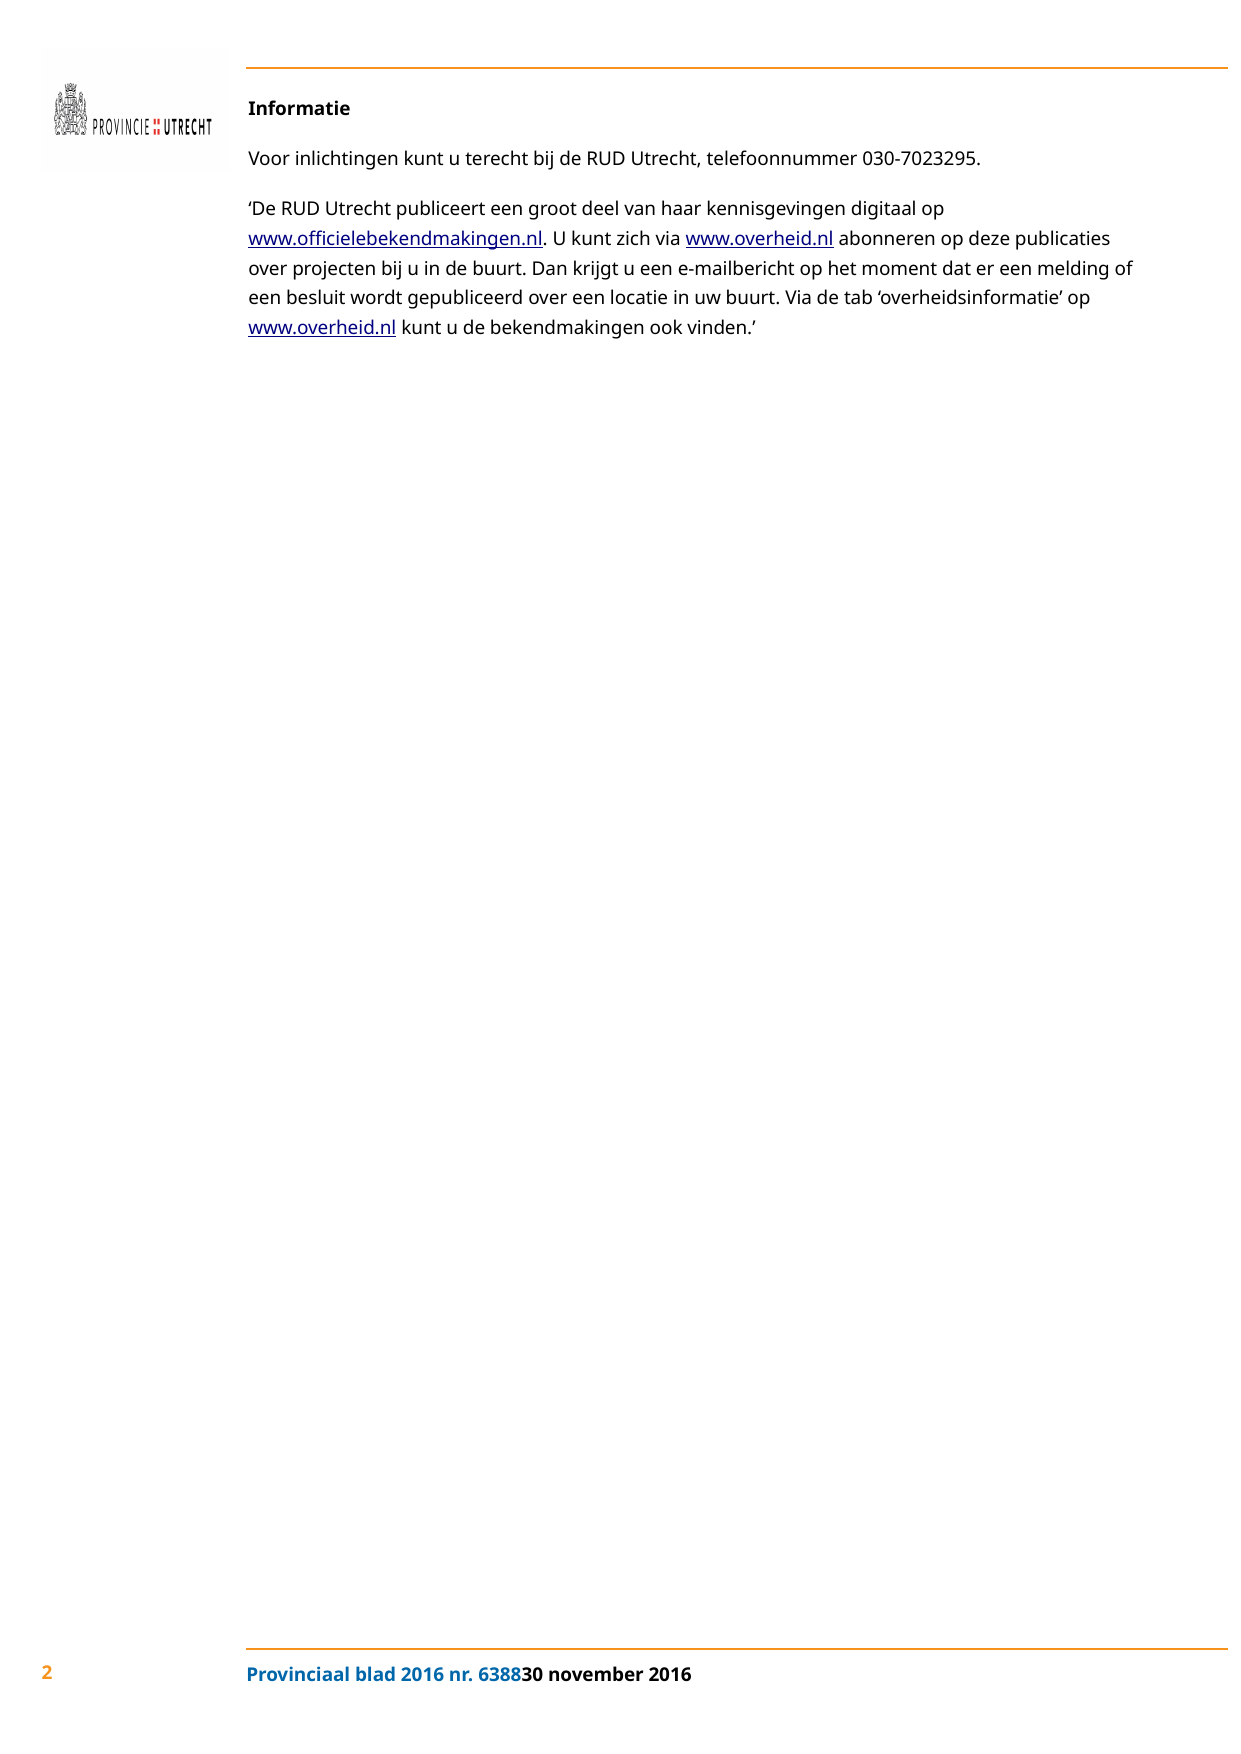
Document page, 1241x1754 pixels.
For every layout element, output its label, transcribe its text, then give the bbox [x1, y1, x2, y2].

text Informatie [248, 95, 1152, 121]
text Voor inlichtingen kunt u terecht bij de RUD Utrecht, telefoonnummer 030-7023295. [248, 145, 1152, 171]
text ‘De RUD Utrecht publiceert een groot deel van haar kennisgevingen digitaal op www.officielebekendmakingen.nl. U kunt zich via www.overheid.nl abonneren op deze publicaties over projecten bij u in de buurt. Dan krijgt u een e-mailbericht op het moment dat er een melding of een besluit wordt gepubliceerd over een locatie in uw buurt. Via de tab ‘overheidsinformatie’ op www.overheid.nl kunt u de bekendmakingen ook vinden.’ [248, 196, 1152, 340]
picture [41, 47, 231, 172]
